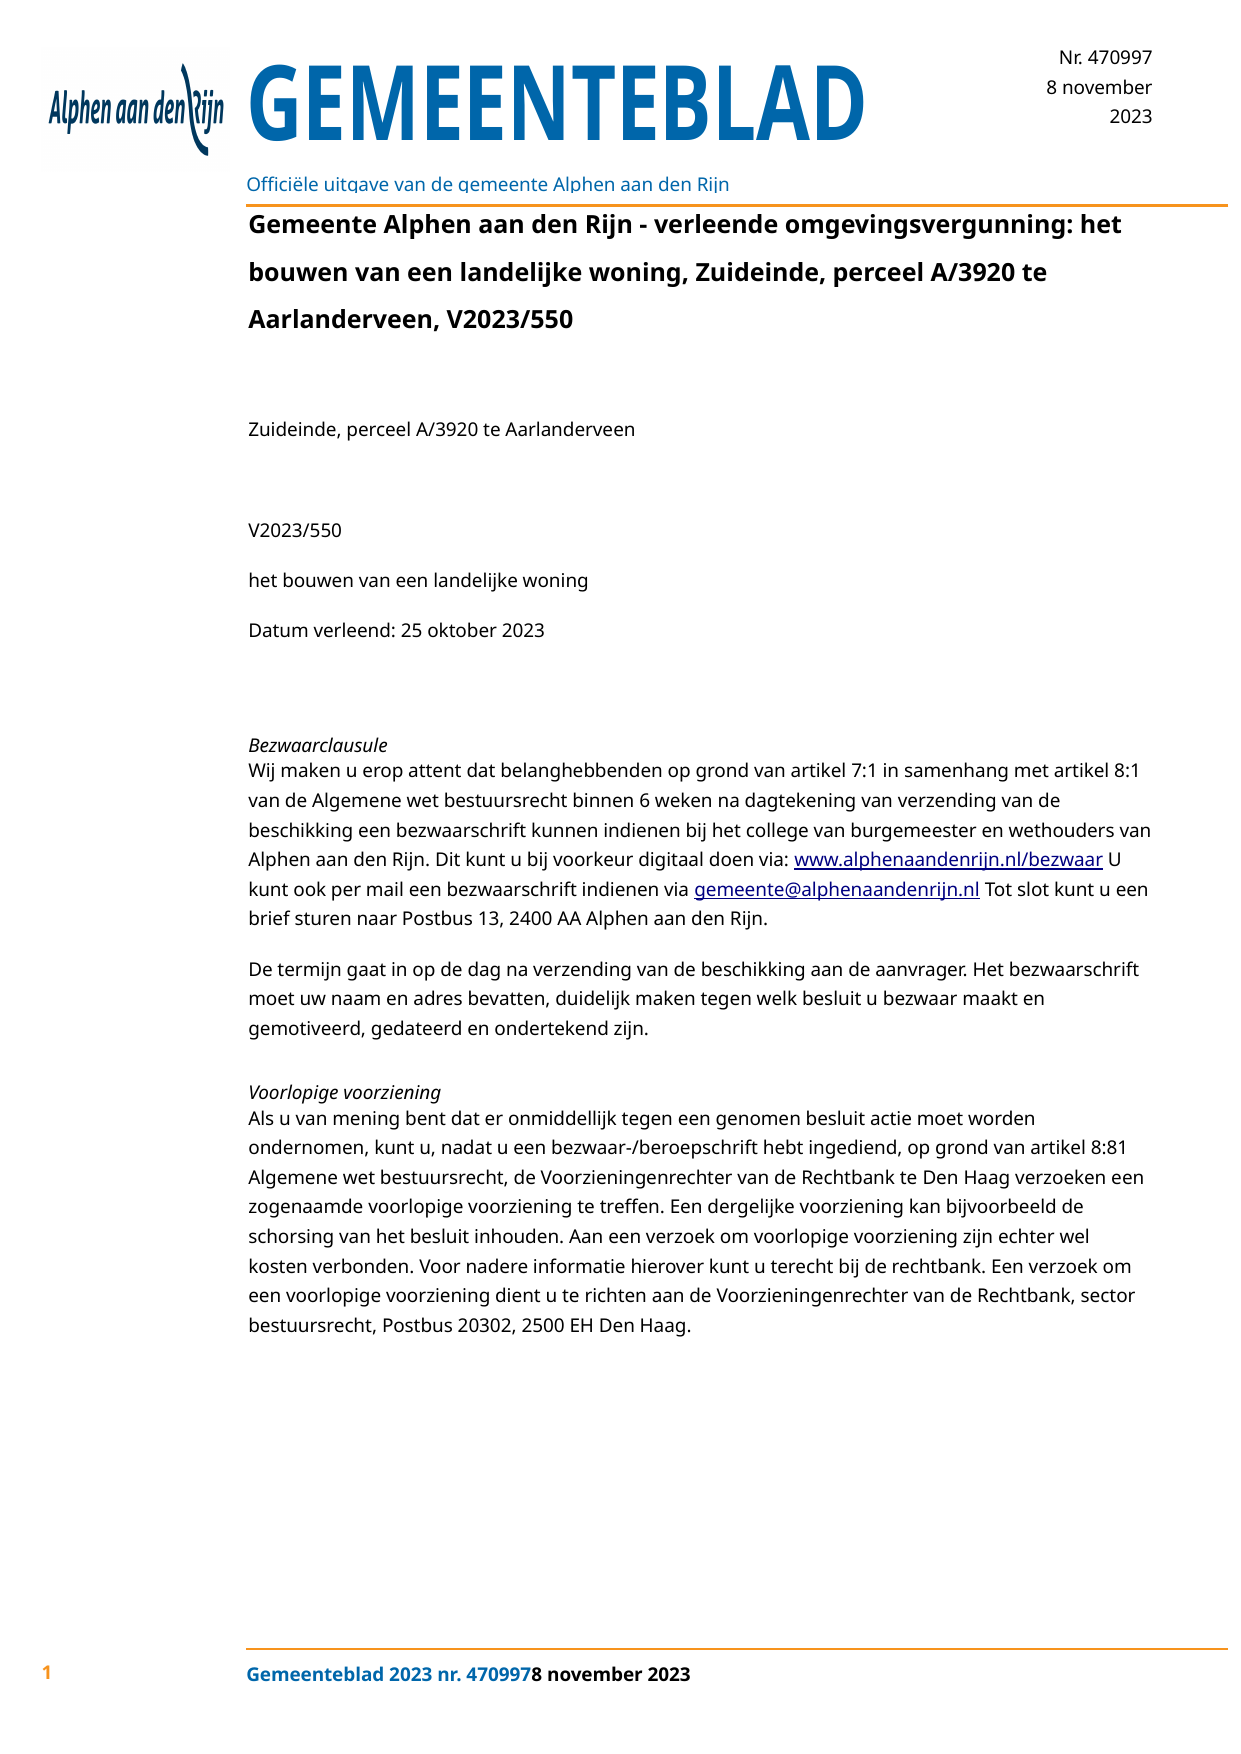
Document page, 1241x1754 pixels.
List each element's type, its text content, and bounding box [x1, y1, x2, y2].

text Wij maken u erop attent dat belanghebbenden op grond van artikel 7:1 in samenhang met artikel 8:1 van de Algemene wet bestuursrecht binnen 6 weken na dagtekening van verzending van de beschikking een bezwaarschrift kunnen indienen bij het college van burgemeester en wethouders van Alphen aan den Rijn. Dit kunt u bij voorkeur digitaal doen via: www.alphenaandenrijn.nl/bezwaar U kunt ook per mail een bezwaarschrift indienen via gemeente@alphenaandenrijn.nl Tot slot kunt u een brief sturen naar Postbus 13, 2400 AA Alphen aan den Rijn. [248, 758, 1152, 931]
text Bezwaarclausule [248, 732, 1152, 758]
text Voorlopige voorziening [248, 1079, 1152, 1105]
text Gemeente Alphen aan den Rijn - verleende omgevingsvergunning: het bouwen van een landelijke woning, Zuideinde, perceel A/3920 te Aarlanderveen, V2023/550 [248, 207, 1152, 336]
picture [41, 47, 231, 172]
text Zuideinde, perceel A/3920 te Aarlanderveen [248, 416, 1152, 442]
text het bouwen van een landelijke woning [248, 567, 1152, 593]
text V2023/550 [248, 517, 1152, 542]
text Als u van mening bent dat er onmiddellijk tegen een genomen besluit actie moet worden ondernomen, kunt u, nadat u een bezwaar-/beroepschrift hebt ingediend, op grond van artikel 8:81 Algemene wet bestuursrecht, de Voorzieningenrechter van de Rechtbank te Den Haag verzoeken een zogenaamde voorlopige voorziening te treffen. Een dergelijke voorziening kan bijvoorbeeld de schorsing van het besluit inhouden. Aan een verzoek om voorlopige voorziening zijn echter wel kosten verbonden. Voor nadere informatie hierover kunt u terecht bij de rechtbank. Een verzoek om een voorlopige voorziening dient u te richten aan de Voorzieningenrechter van de Rechtbank, sector bestuursrecht, Postbus 20302, 2500 EH Den Haag. [248, 1105, 1152, 1338]
text Datum verleend: 25 oktober 2023 [248, 618, 1152, 643]
text De termijn gaat in op de dag na verzending van de beschikking aan de aanvrager. Het bezwaarschrift moet uw naam en adres bevatten, duidelijk maken tegen welk besluit u bezwaar maakt en gemotiveerd, gedateerd en ondertekend zijn. [248, 956, 1152, 1041]
